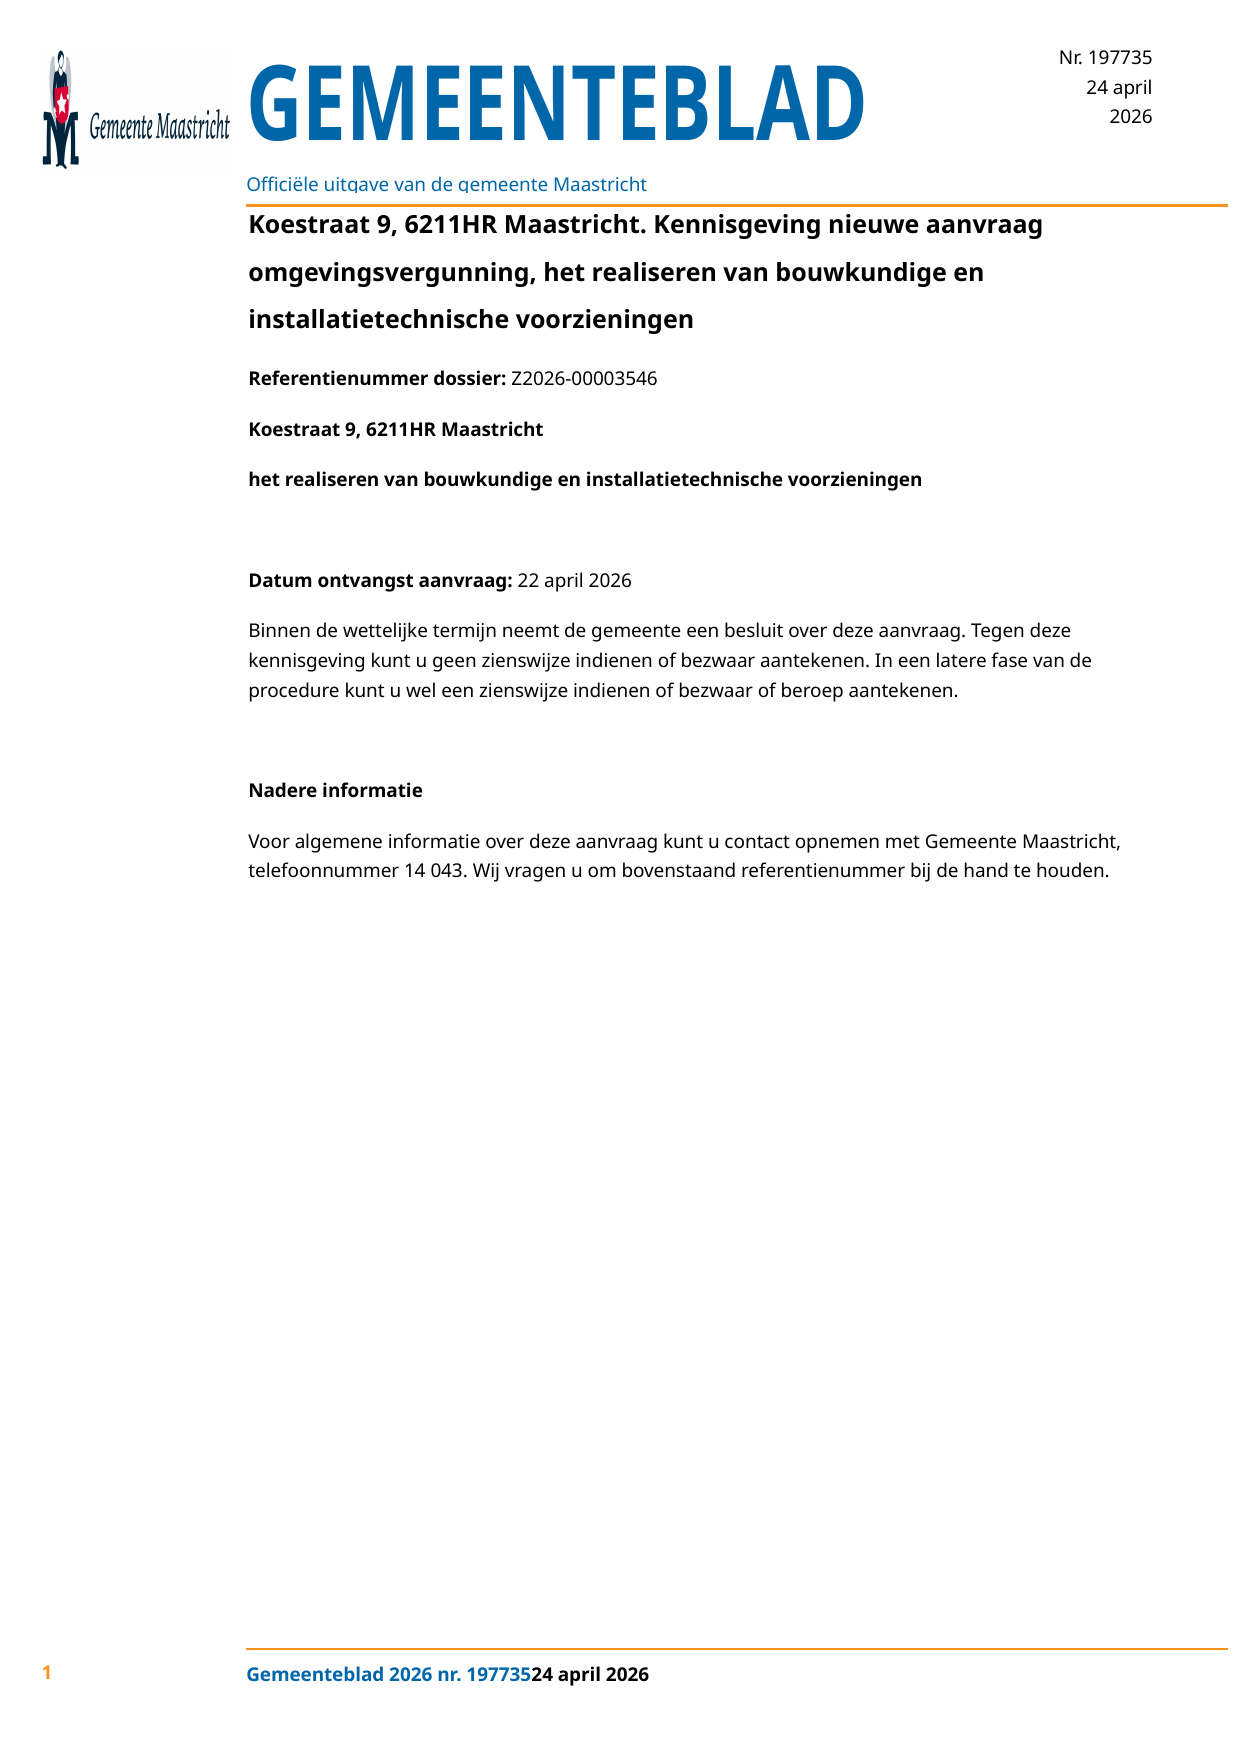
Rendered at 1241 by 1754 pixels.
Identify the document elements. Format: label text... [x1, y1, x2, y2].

text Koestraat 9, 6211HR Maastricht. Kennisgeving nieuwe aanvraag omgevingsvergunning, het realiseren van bouwkundige en installatietechnische voorzieningen [248, 207, 1152, 336]
text Nadere informatie [248, 778, 1152, 803]
text Koestraat 9, 6211HR Maastricht [248, 416, 1152, 442]
text Datum ontvangst aanvraag: 22 april 2026 [248, 567, 1152, 593]
text het realiseren van bouwkundige en installatietechnische voorzieningen [248, 466, 1152, 492]
text Binnen de wettelijke termijn neemt de gemeente een besluit over deze aanvraag. Tegen deze kennisgeving kunt u geen zienswijze indienen of bezwaar aantekenen. In een latere fase van de procedure kunt u wel een zienswijze indienen of bezwaar of beroep aantekenen. [248, 618, 1152, 702]
text Voor algemene informatie over deze aanvraag kunt u contact opnemen met Gemeente Maastricht, telefoonnummer 14 043. Wij vragen u om bovenstaand referentienummer bij de hand te houden. [248, 828, 1152, 883]
text Referentienummer dossier: Z2026-00003546 [248, 366, 1152, 391]
picture [41, 47, 231, 172]
